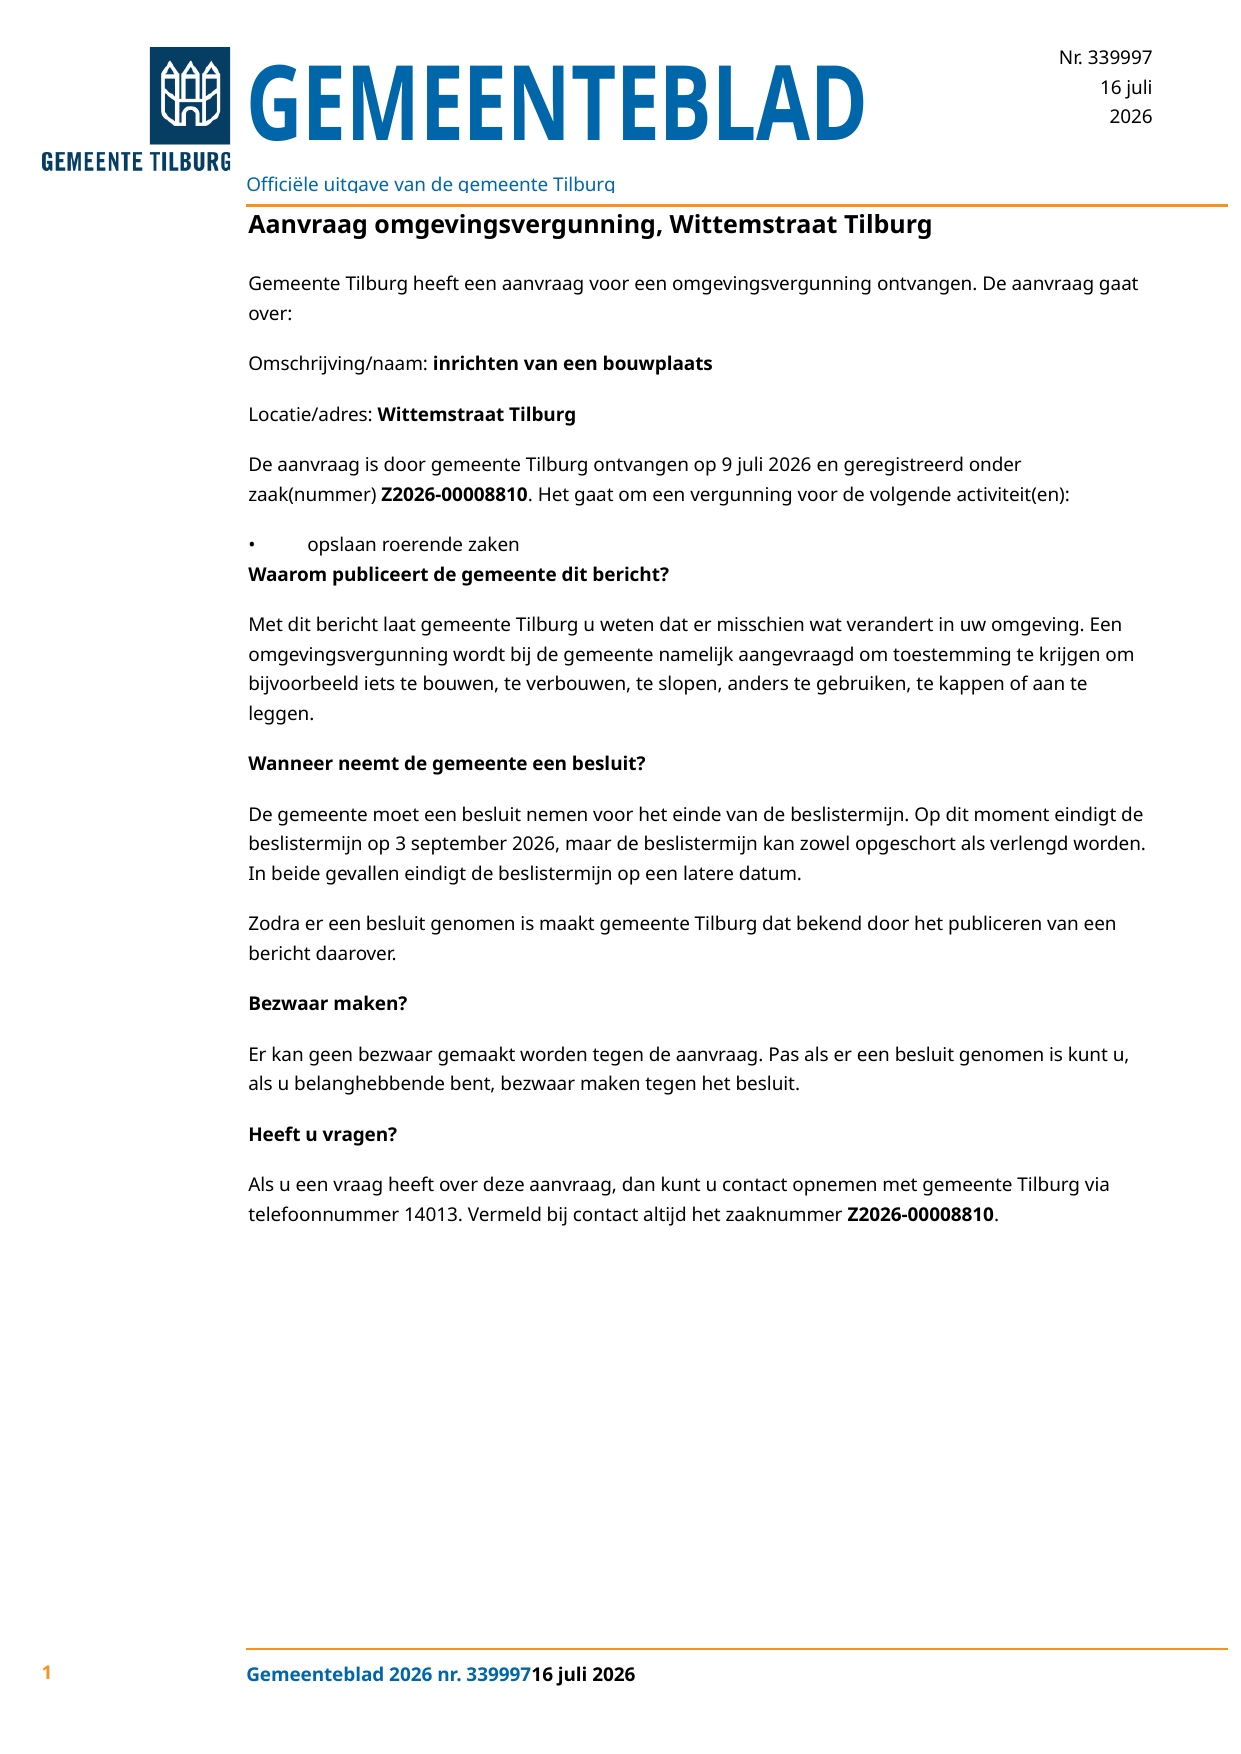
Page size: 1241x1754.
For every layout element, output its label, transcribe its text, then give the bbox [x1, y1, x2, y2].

text Heeft u vragen? [248, 1121, 1152, 1146]
text Aanvraag omgevingsvergunning, Wittemstraat Tilburg [248, 207, 1152, 241]
text Waarom publiceert de gemeente dit bericht? [248, 561, 1152, 586]
text Zodra er een besluit genomen is maakt gemeente Tilburg dat bekend door het publiceren van een bericht daarover. [248, 910, 1152, 966]
list opslaan roerende zaken [248, 531, 1152, 557]
text De gemeente moet een besluit nemen voor het einde van de beslistermijn. Op dit moment eindigt de beslistermijn op 3 september 2026, maar de beslistermijn kan zowel opgeschort als verlengd worden. In beide gevallen eindigt de beslistermijn op een latere datum. [248, 801, 1152, 886]
text Gemeente Tilburg heeft een aanvraag voor een omgevingsvergunning ontvangen. De aanvraag gaat over: [248, 270, 1152, 326]
text Er kan geen bezwaar gemaakt worden tegen de aanvraag. Pas als er een besluit genomen is kunt u, als u belanghebbende bent, bezwaar maken tegen het besluit. [248, 1041, 1152, 1096]
text De aanvraag is door gemeente Tilburg ontvangen op 9 juli 2026 en geregistreerd onder zaak(nummer) Z2026-00008810. Het gaat om een vergunning voor de volgende activiteit(en): [248, 451, 1152, 506]
text Met dit bericht laat gemeente Tilburg u weten dat er misschien wat verandert in uw omgeving. Een omgevingsvergunning wordt bij de gemeente namelijk aangevraagd om toestemming te krijgen om bijvoorbeeld iets te bouwen, te verbouwen, te slopen, anders te gebruiken, te kappen of aan te leggen. [248, 611, 1152, 726]
text Locatie/adres: Wittemstraat Tilburg [248, 401, 1152, 426]
picture [41, 47, 231, 172]
text Wanneer neemt de gemeente een besluit? [248, 750, 1152, 776]
text Als u een vraag heeft over deze aanvraag, dan kunt u contact opnemen met gemeente Tilburg via telefoonnummer 14013. Vermeld bij contact altijd het zaaknummer Z2026-00008810. [248, 1171, 1152, 1226]
text Omschrijving/naam: inrichten van een bouwplaats [248, 350, 1152, 376]
text Bezwaar maken? [248, 990, 1152, 1016]
